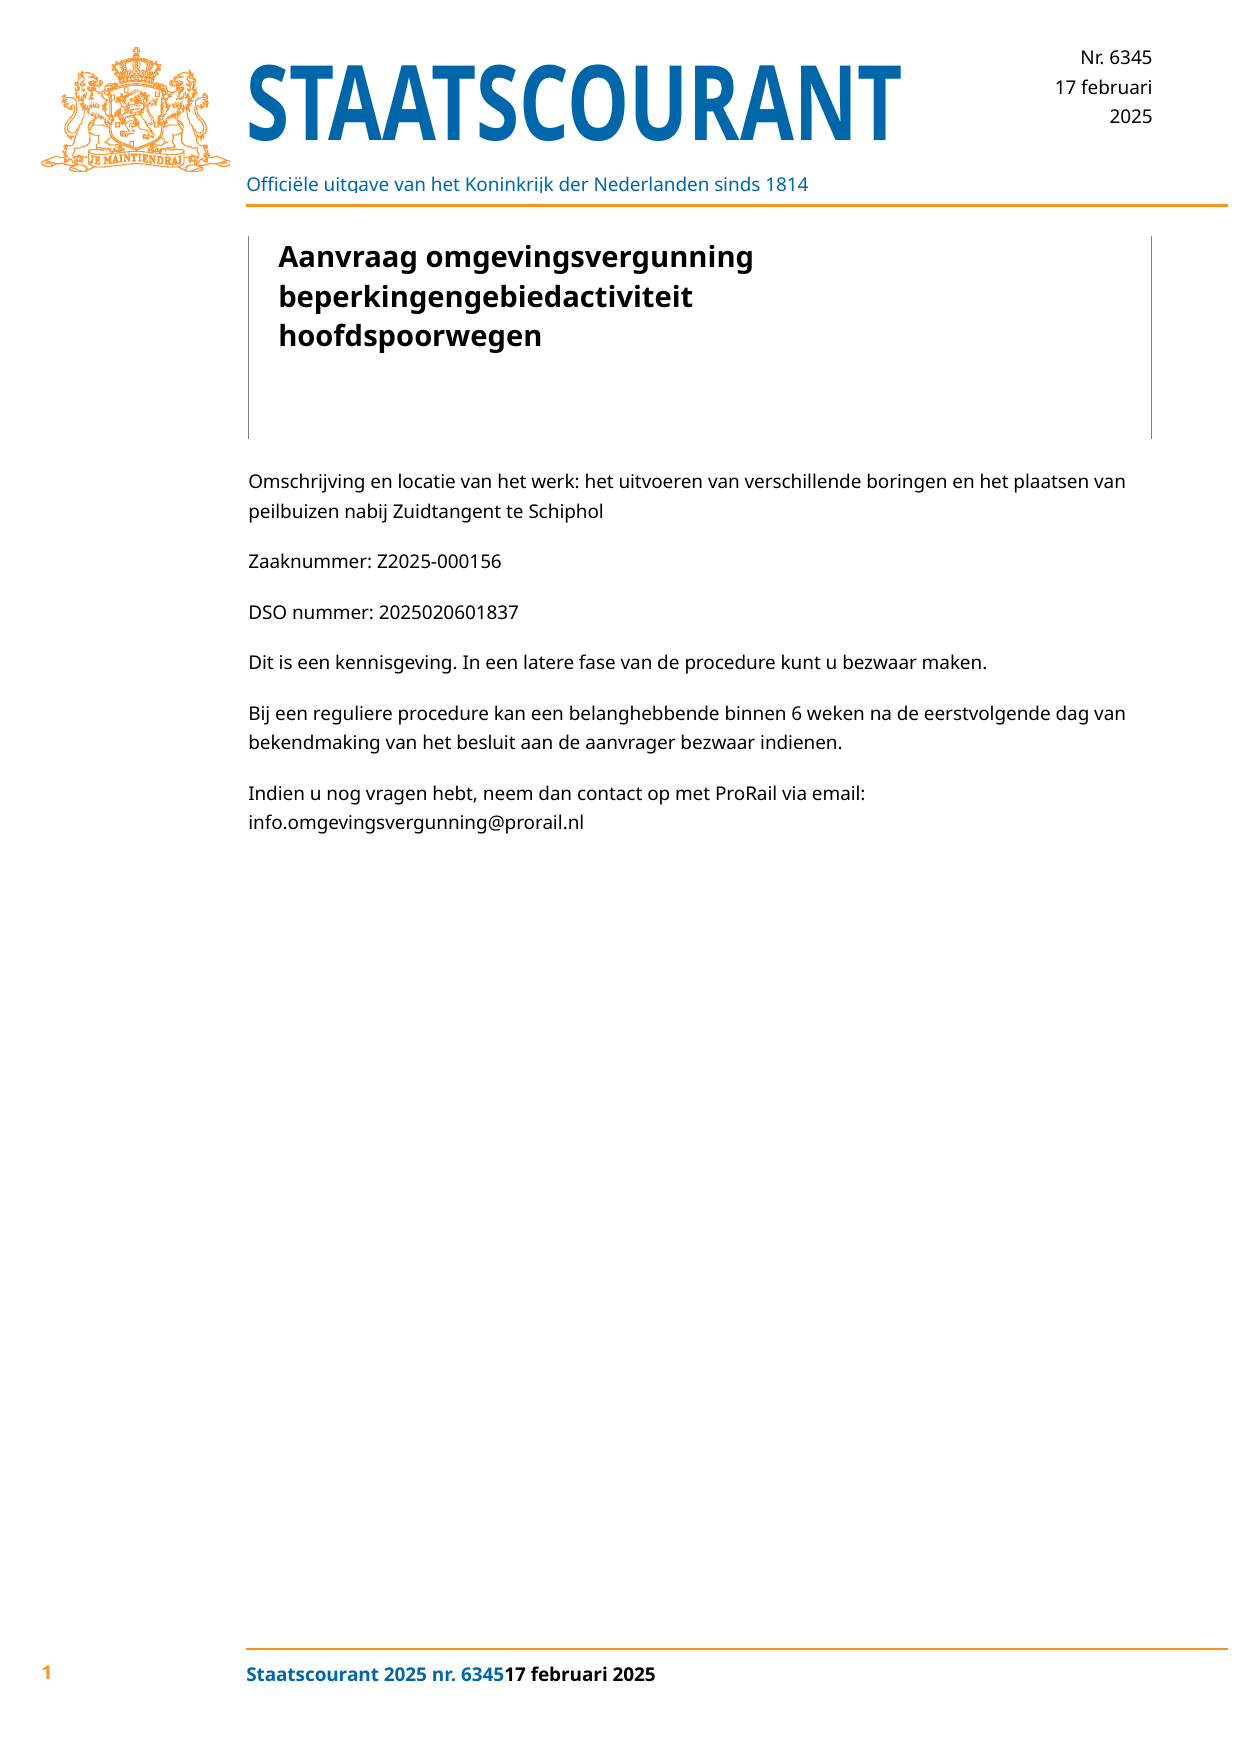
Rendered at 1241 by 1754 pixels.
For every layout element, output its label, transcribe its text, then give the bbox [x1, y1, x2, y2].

table_header [850, 414, 1151, 439]
table_header [850, 236, 912, 413]
picture [912, 236, 1090, 414]
text Dit is een kennisgeving. In een latere fase van de procedure kunt u bezwaar maken. [248, 649, 1152, 675]
text DSO nummer: 2025020601837 [248, 599, 1152, 625]
text Bij een reguliere procedure kan een belanghebbende binnen 6 weken na de eerstvolgende dag van bekendmaking van het besluit aan de aanvrager bezwaar indienen. [248, 700, 1152, 755]
text Zaaknummer: Z2025-000156 [248, 549, 1152, 574]
table_header [1090, 236, 1151, 413]
picture [41, 47, 231, 172]
text Omschrijving en locatie van het werk: het uitvoeren van verschillende boringen en het plaatsen van peilbuizen nabij Zuidtangent te Schiphol [248, 469, 1152, 524]
table_header Aanvraag omgevingsvergunning beperkingengebiedactiviteit hoofdspoorwegen [249, 236, 850, 439]
text Indien u nog vragen hebt, neem dan contact op met ProRail via email: info.omgevingsvergunning@prorail.nl [248, 780, 1152, 835]
